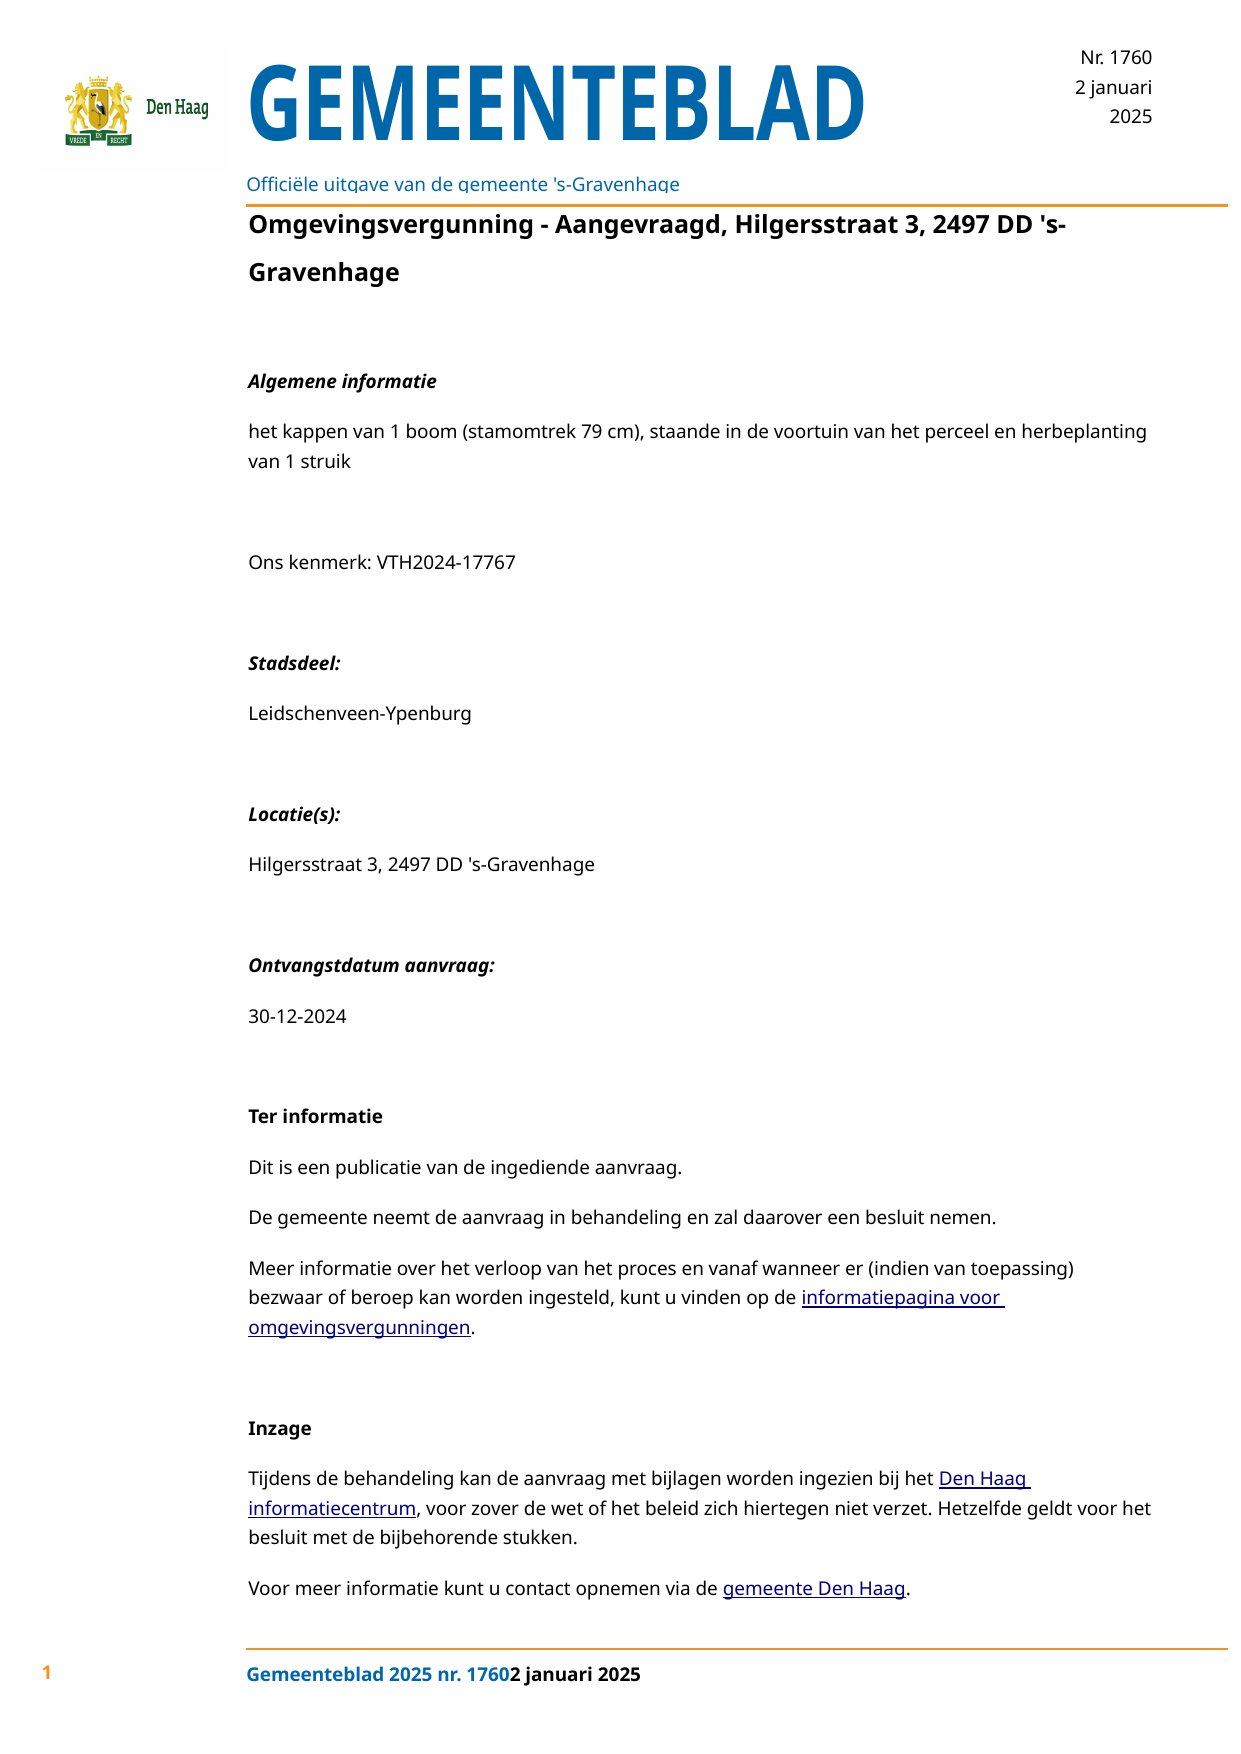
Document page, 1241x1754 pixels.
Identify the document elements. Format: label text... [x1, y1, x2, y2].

text Dit is een publicatie van de ingediende aanvraag. [248, 1154, 1152, 1180]
text Algemene informatie [248, 368, 1152, 394]
text Omgevingsvergunning - Aangevraagd, Hilgersstraat 3, 2497 DD 's-Gravenhage [248, 207, 1152, 288]
text Ons kenmerk: VTH2024-17767 [248, 549, 1152, 575]
picture [41, 47, 231, 172]
text 30-12-2024 [248, 1003, 1152, 1029]
text Inzage [248, 1415, 1152, 1441]
text Leidschenveen-Ypenburg [248, 700, 1152, 726]
text Ontvangstdatum aanvraag: [248, 952, 1152, 978]
text Voor meer informatie kunt u contact opnemen via de gemeente Den Haag. [248, 1575, 1152, 1601]
text Ter informatie [248, 1104, 1152, 1129]
text De gemeente neemt de aanvraag in behandeling en zal daarover een besluit nemen. [248, 1204, 1152, 1230]
text Meer informatie over het verloop van het proces en vanaf wanneer er (indien van toepassing) bezwaar of beroep kan worden ingesteld, kunt u vinden op de informatiepagina voor omgevingsvergunningen. [248, 1255, 1152, 1340]
text Locatie(s): [248, 801, 1152, 827]
text Tijdens de behandeling kan de aanvraag met bijlagen worden ingezien bij het Den Haag informatiecentrum, voor zover de wet of het beleid zich hiertegen niet verzet. Hetzelfde geldt voor het besluit met de bijbehorende stukken. [248, 1465, 1152, 1550]
text Stadsdeel: [248, 650, 1152, 676]
text Hilgersstraat 3, 2497 DD 's-Gravenhage [248, 852, 1152, 877]
text het kappen van 1 boom (stamomtrek 79 cm), staande in de voortuin van het perceel en herbeplanting van 1 struik [248, 419, 1152, 474]
